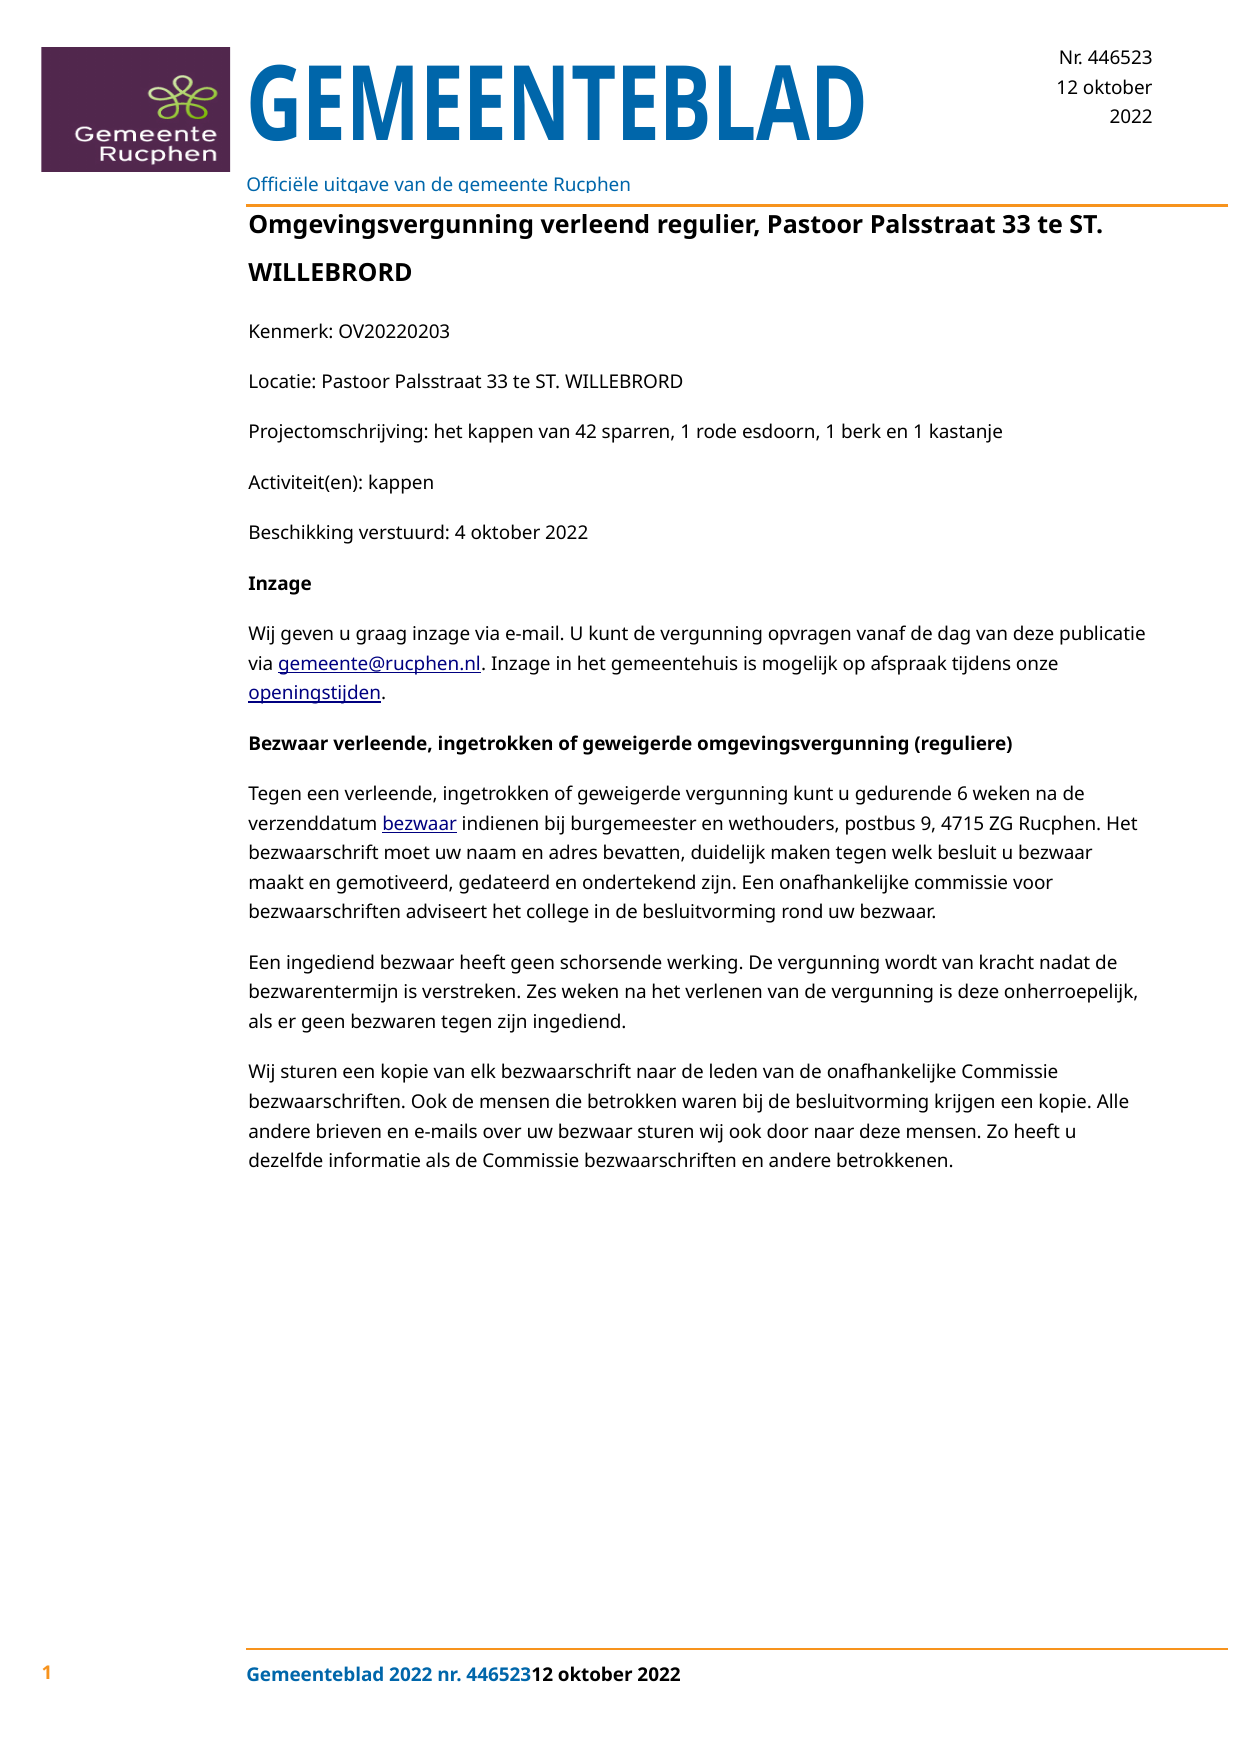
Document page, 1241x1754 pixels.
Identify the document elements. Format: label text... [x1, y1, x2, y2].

text Omgevingsvergunning verleend regulier, Pastoor Palsstraat 33 te ST. WILLEBRORD [248, 207, 1152, 288]
text Wij sturen een kopie van elk bezwaarschrift naar de leden van de onafhankelijke Commissie bezwaarschriften. Ook de mensen die betrokken waren bij de besluitvorming krijgen een kopie. Alle andere brieven en e-mails over uw bezwaar sturen wij ook door naar deze mensen. Zo heeft u dezelfde informatie als de Commissie bezwaarschriften en andere betrokkenen. [248, 1059, 1152, 1173]
text Tegen een verleende, ingetrokken of geweigerde vergunning kunt u gedurende 6 weken na de verzenddatum bezwaar indienen bij burgemeester en wethouders, postbus 9, 4715 ZG Rucphen. Het bezwaarschrift moet uw naam en adres bevatten, duidelijk maken tegen welk besluit u bezwaar maakt en gemotiveerd, gedateerd en ondertekend zijn. Een onafhankelijke commissie voor bezwaarschriften adviseert het college in de besluitvorming rond uw bezwaar. [248, 780, 1152, 924]
picture [41, 47, 231, 172]
text Bezwaar verleende, ingetrokken of geweigerde omgevingsvergunning (reguliere) [248, 730, 1152, 756]
text Inzage [248, 570, 1152, 596]
text Beschikking verstuurd: 4 oktober 2022 [248, 519, 1152, 545]
text Projectomschrijving: het kappen van 42 sparren, 1 rode esdoorn, 1 berk en 1 kastanje [248, 419, 1152, 444]
text Wij geven u graag inzage via e-mail. U kunt de vergunning opvragen vanaf de dag van deze publicatie via gemeente@rucphen.nl. Inzage in het gemeentehuis is mogelijk op afspraak tijdens onze openingstijden. [248, 620, 1152, 705]
text Locatie: Pastoor Palsstraat 33 te ST. WILLEBRORD [248, 368, 1152, 394]
text Activiteit(en): kappen [248, 469, 1152, 495]
text Kenmerk: OV20220203 [248, 318, 1152, 344]
text Een ingediend bezwaar heeft geen schorsende werking. De vergunning wordt van kracht nadat de bezwarentermijn is verstreken. Zes weken na het verlenen van de vergunning is deze onherroepelijk, als er geen bezwaren tegen zijn ingediend. [248, 949, 1152, 1034]
